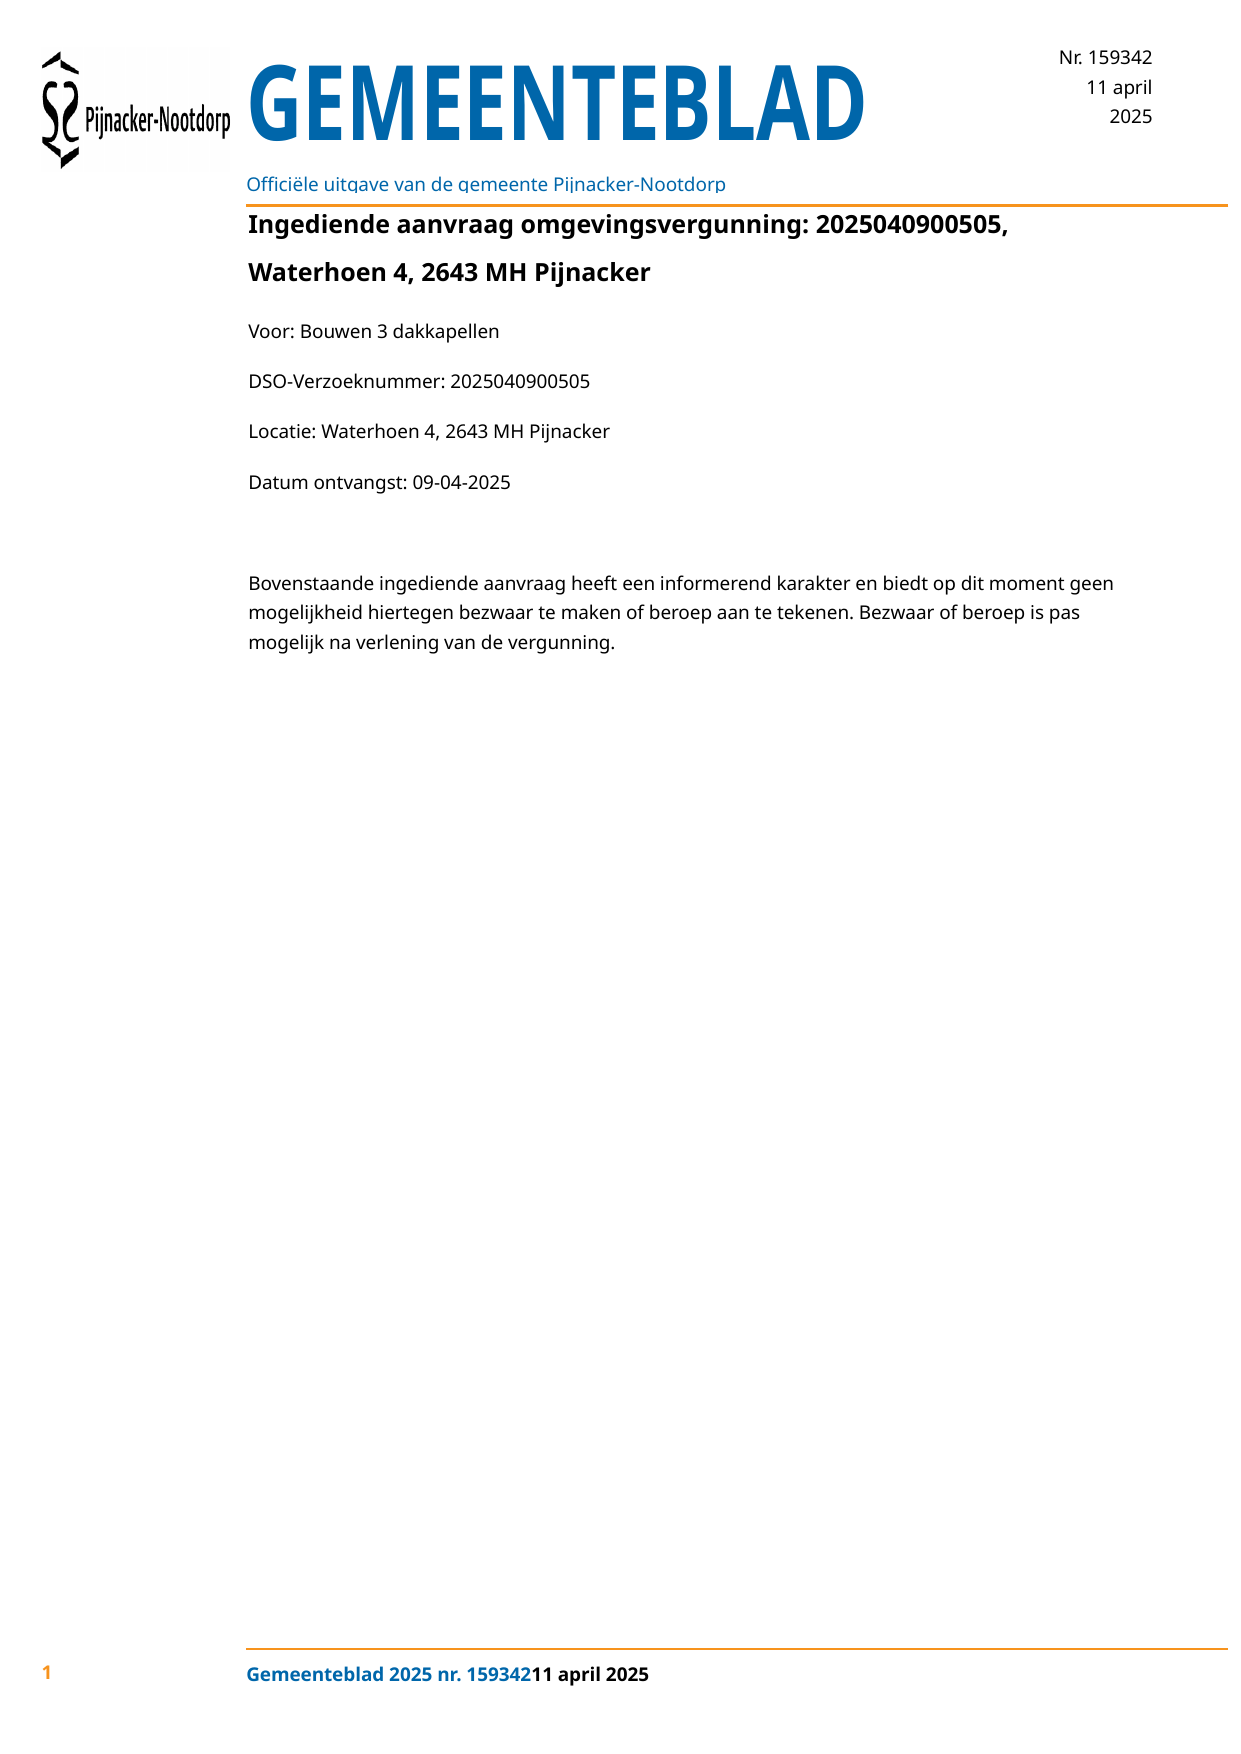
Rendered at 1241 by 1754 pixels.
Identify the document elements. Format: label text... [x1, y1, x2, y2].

picture [41, 47, 231, 172]
text Bovenstaande ingediende aanvraag heeft een informerend karakter en biedt op dit moment geen mogelijkheid hiertegen bezwaar te maken of beroep aan te tekenen. Bezwaar of beroep is pas mogelijk na verlening van de vergunning. [248, 570, 1152, 655]
text Ingediende aanvraag omgevingsvergunning: 2025040900505, Waterhoen 4, 2643 MH Pijnacker [248, 207, 1152, 288]
text DSO-Verzoeknummer: 2025040900505 [248, 368, 1152, 394]
text Datum ontvangst: 09-04-2025 [248, 469, 1152, 495]
text Locatie: Waterhoen 4, 2643 MH Pijnacker [248, 419, 1152, 444]
text Voor: Bouwen 3 dakkapellen [248, 318, 1152, 344]
